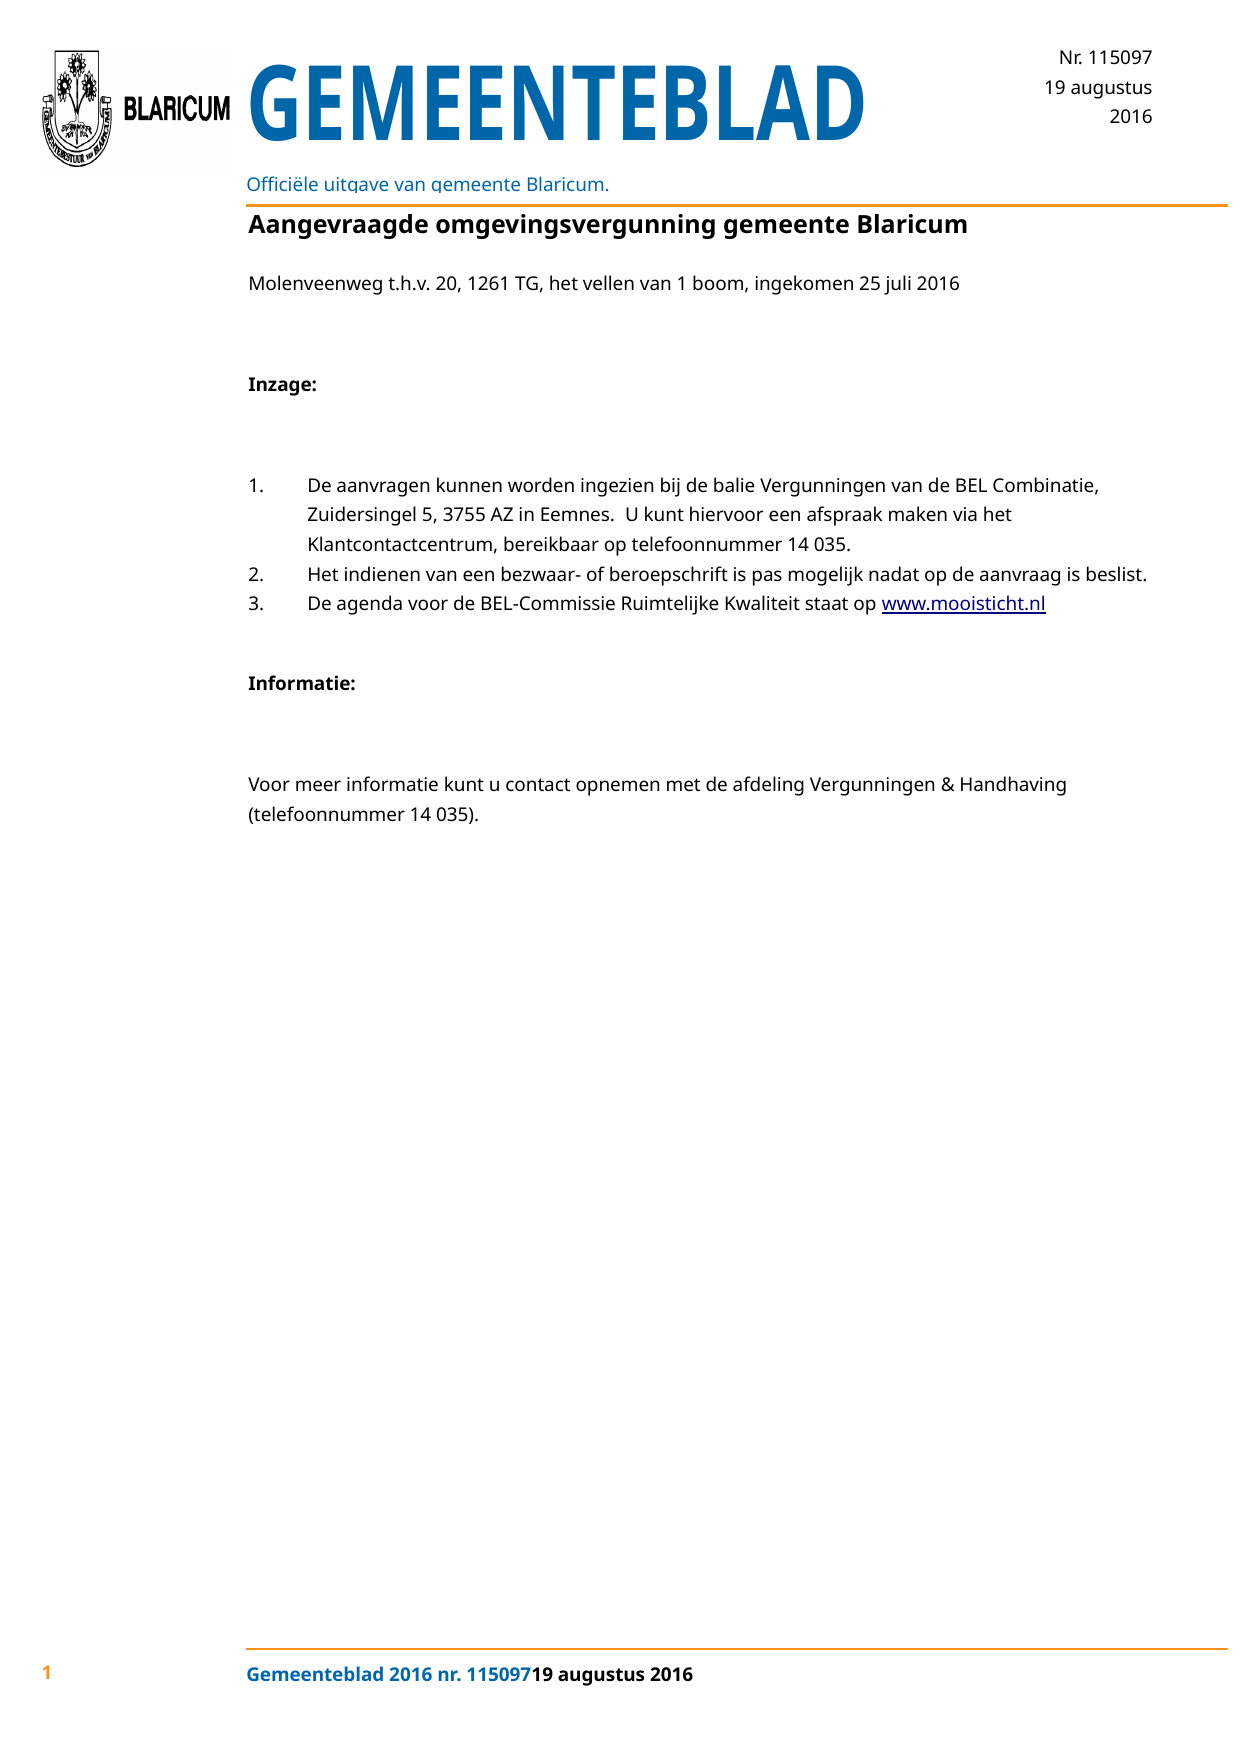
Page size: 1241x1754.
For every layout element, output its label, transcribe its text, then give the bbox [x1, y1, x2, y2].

text Voor meer informatie kunt u contact opnemen met de afdeling Vergunningen & Handhaving (telefoonnummer 14 035). [248, 771, 1152, 826]
list De aanvragen kunnen worden ingezien bij de balie Vergunningen van de BEL Combinatie, Zuidersingel 5, 3755 AZ in Eemnes. U kunt hiervoor een afspraak maken via het Klantcontactcentrum, bereikbaar op telefoonnummer 14 035. [248, 472, 1152, 557]
picture [41, 47, 231, 172]
text Informatie: [248, 670, 1152, 696]
list De agenda voor de BEL-Commissie Ruimtelijke Kwaliteit staat op www.mooisticht.nl [248, 590, 1152, 616]
text Aangevraagde omgevingsvergunning gemeente Blaricum [248, 207, 1152, 241]
text Inzage: [248, 371, 1152, 397]
text Molenveenweg t.h.v. 20, 1261 TG, het vellen van 1 boom, ingekomen 25 juli 2016 [248, 270, 1152, 296]
list Het indienen van een bezwaar- of beroepschrift is pas mogelijk nadat op de aanvraag is beslist. [248, 561, 1152, 586]
